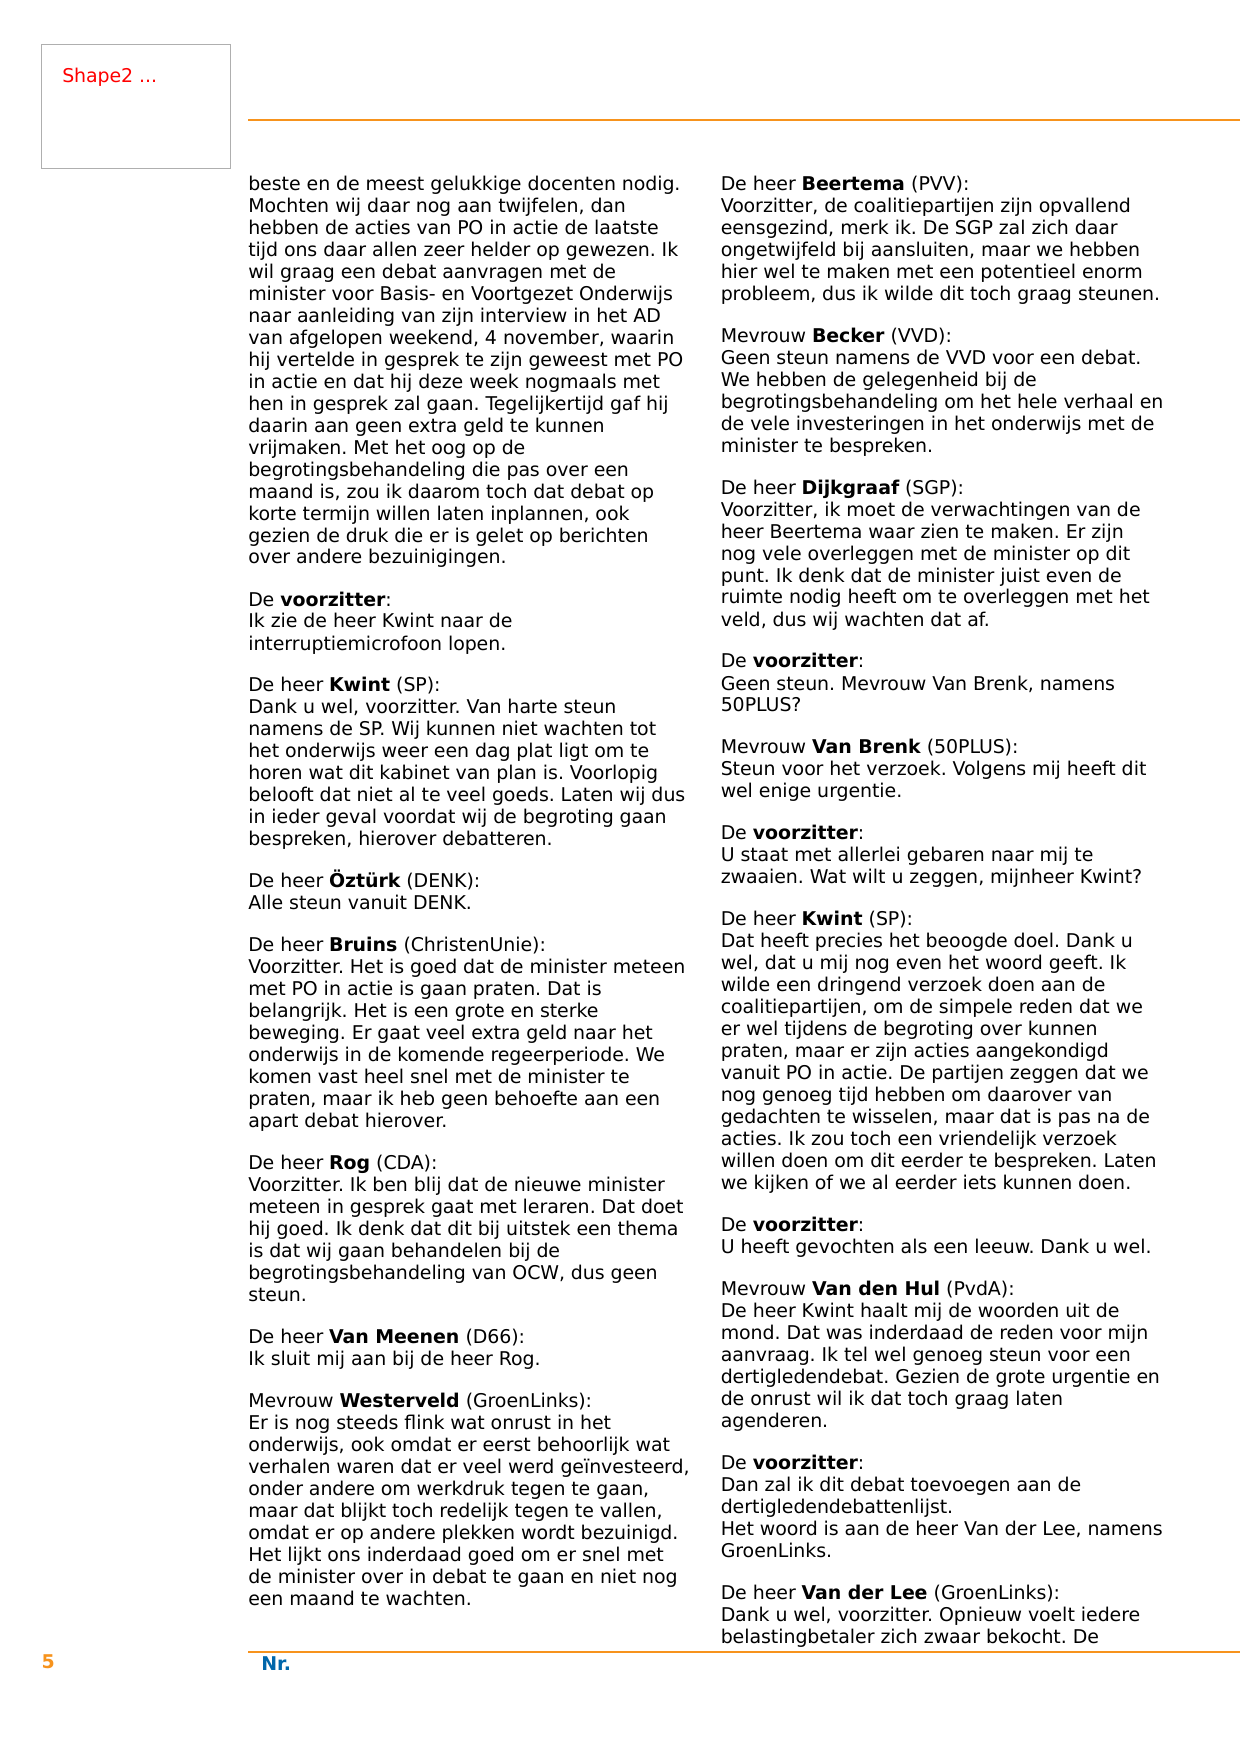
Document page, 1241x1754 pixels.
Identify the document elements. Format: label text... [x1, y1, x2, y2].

text Mevrouw Van den Hul (PvdA): [721, 1278, 1163, 1300]
text Voorzitter. Ik ben blij dat de nieuwe minister meteen in gesprek gaat met leraren. Dat doet hij goed. Ik denk dat dit bij uitstek een thema is dat wij gaan behandelen bij de begrotingsbehandeling van OCW, dus geen steun. [248, 1174, 691, 1306]
text De heer Kwint (SP): [248, 674, 691, 696]
text Mevrouw Van Brenk (50PLUS): [721, 736, 1163, 758]
text Mevrouw Westerveld (GroenLinks): [248, 1390, 691, 1412]
text De voorzitter: [248, 588, 691, 610]
text Dat heeft precies het beoogde doel. Dank u wel, dat u mij nog even het woord geeft. Ik wilde een dringend verzoek doen aan de coalitiepartijen, om de simpele reden dat we er wel tijdens de begroting over kunnen praten, maar er zijn acties aangekondigd vanuit PO in actie. De partijen zeggen dat we nog genoeg tijd hebben om daarover van gedachten te wisselen, maar dat is pas na de acties. Ik zou toch een vriendelijk verzoek willen doen om dit eerder te bespreken. Laten we kijken of we al eerder iets kunnen doen. [721, 930, 1163, 1194]
text U heeft gevochten als een leeuw. Dank u wel. [721, 1236, 1163, 1258]
text De voorzitter: [721, 822, 1163, 844]
text De heer Beertema (PVV): [721, 173, 1163, 195]
text Dan zal ik dit debat toevoegen aan de dertigledendebattenlijst. [721, 1474, 1163, 1518]
text Ik sluit mij aan bij de heer Rog. [248, 1348, 691, 1370]
text Alle steun vanuit DENK. [248, 892, 691, 914]
text De heer Van der Lee (GroenLinks): [721, 1582, 1163, 1604]
text De voorzitter: [721, 1452, 1163, 1474]
text De voorzitter: [721, 650, 1163, 672]
text De heer Rog (CDA): [248, 1152, 691, 1174]
text Er is nog steeds flink wat onrust in het onderwijs, ook omdat er eerst behoorlijk wat verhalen waren dat er veel werd geïnvesteerd, onder andere om werkdruk tegen te gaan, maar dat blijkt toch redelijk tegen te vallen, omdat er op andere plekken wordt bezuinigd. Het lijkt ons inderdaad goed om er snel met de minister over in debat te gaan en niet nog een maand te wachten. [248, 1412, 691, 1609]
text De heer Dijkgraaf (SGP): [721, 477, 1163, 498]
text De heer Van Meenen (D66): [248, 1326, 691, 1348]
text Het woord is aan de heer Van der Lee, namens GroenLinks. [721, 1518, 1163, 1562]
text Mevrouw Becker (VVD): [721, 325, 1163, 347]
text U staat met allerlei gebaren naar mij te zwaaien. Wat wilt u zeggen, mijnheer Kwint? [721, 844, 1163, 888]
text beste en de meest gelukkige docenten nodig. Mochten wij daar nog aan twijfelen, dan hebben de acties van PO in actie de laatste tijd ons daar allen zeer helder op gewezen. Ik wil graag een debat aanvragen met de minister voor Basis- en Voortgezet Onderwijs naar aanleiding van zijn interview in het AD van afgelopen weekend, 4 november, waarin hij vertelde in gesprek te zijn geweest met PO in actie en dat hij deze week nogmaals met hen in gesprek zal gaan. Tegelijkertijd gaf hij daarin aan geen extra geld te kunnen vrijmaken. Met het oog op de begrotingsbehandeling die pas over een maand is, zou ik daarom toch dat debat op korte termijn willen laten inplannen, ook gezien de druk die er is gelet op berichten over andere bezuinigingen. [248, 173, 691, 568]
text De voorzitter: [721, 1214, 1163, 1236]
text De heer Kwint haalt mij de woorden uit de mond. Dat was inderdaad de reden voor mijn aanvraag. Ik tel wel genoeg steun voor een dertigledendebat. Gezien de grote urgentie en de onrust wil ik dat toch graag laten agenderen. [721, 1300, 1163, 1432]
text Voorzitter, de coalitiepartijen zijn opvallend eensgezind, merk ik. De SGP zal zich daar ongetwijfeld bij aansluiten, maar we hebben hier wel te maken met een potentieel enorm probleem, dus ik wilde dit toch graag steunen. [721, 195, 1163, 305]
text Geen steun. Mevrouw Van Brenk, namens 50PLUS? [721, 672, 1163, 716]
text Steun voor het verzoek. Volgens mij heeft dit wel enige urgentie. [721, 758, 1163, 802]
text Voorzitter. Het is goed dat de minister meteen met PO in actie is gaan praten. Dat is belangrijk. Het is een grote en sterke beweging. Er gaat veel extra geld naar het onderwijs in de komende regeerperiode. We komen vast heel snel met de minister te praten, maar ik heb geen behoefte aan een apart debat hierover. [248, 956, 691, 1132]
text Dank u wel, voorzitter. Van harte steun namens de SP. Wij kunnen niet wachten tot het onderwijs weer een dag plat ligt om te horen wat dit kabinet van plan is. Voorlopig belooft dat niet al te veel goeds. Laten wij dus in ieder geval voordat wij de begroting gaan bespreken, hierover debatteren. [248, 696, 691, 850]
text Dank u wel, voorzitter. Opnieuw voelt iedere belastingbetaler zich zwaar bekocht. De [721, 1604, 1163, 1648]
text Voorzitter, ik moet de verwachtingen van de heer Beertema waar zien te maken. Er zijn nog vele overleggen met de minister op dit punt. Ik denk dat de minister juist even de ruimte nodig heeft om te overleggen met het veld, dus wij wachten dat af. [721, 498, 1163, 630]
text Ik zie de heer Kwint naar de interruptiemicrofoon lopen. [248, 610, 691, 654]
text De heer Öztürk (DENK): [248, 870, 691, 892]
text De heer Bruins (ChristenUnie): [248, 934, 691, 956]
text De heer Kwint (SP): [721, 908, 1163, 930]
text Geen steun namens de VVD voor een debat. We hebben de gelegenheid bij de begrotingsbehandeling om het hele verhaal en de vele investeringen in het onderwijs met de minister te bespreken. [721, 347, 1163, 457]
